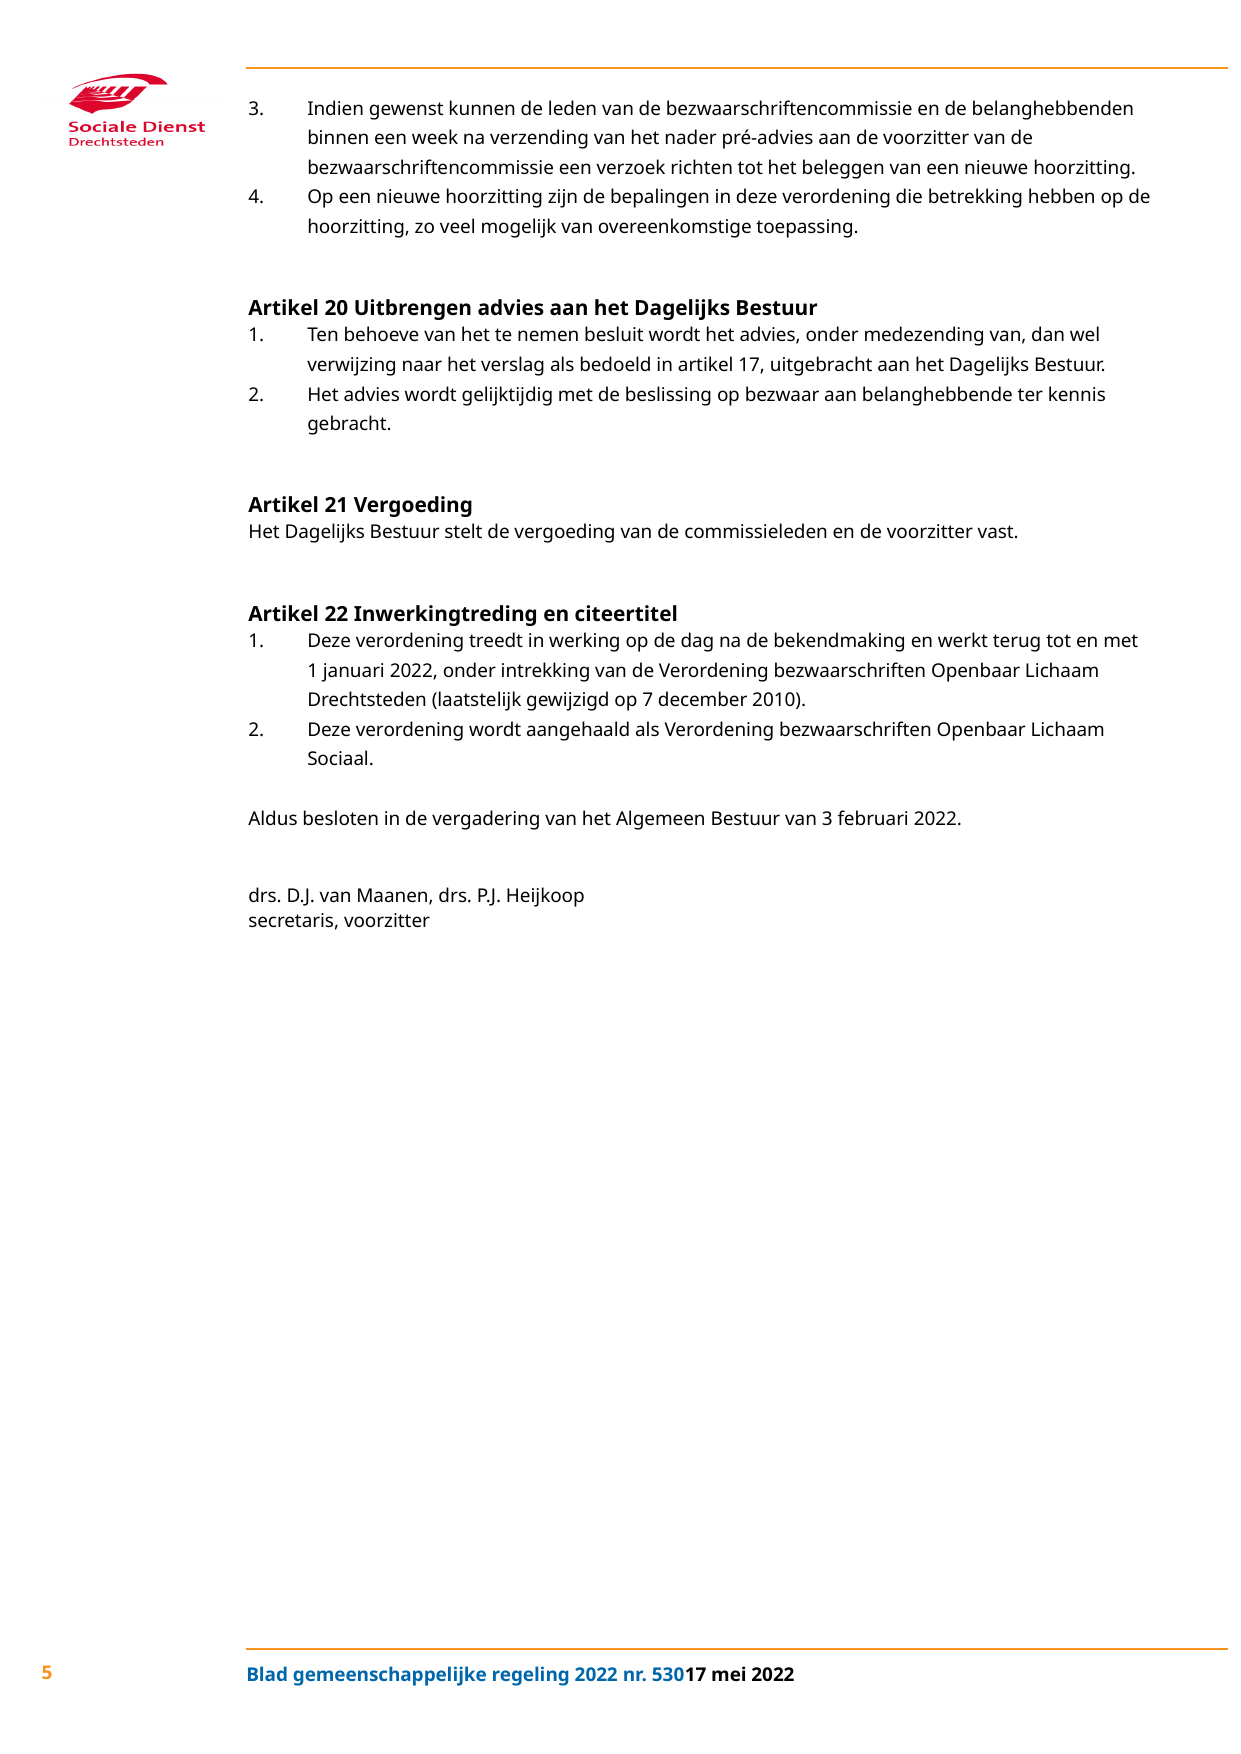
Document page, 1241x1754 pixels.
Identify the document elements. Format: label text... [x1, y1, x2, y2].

text drs. D.J. van Maanen, drs. P.J. Heijkoop [248, 882, 1152, 908]
text secretaris, voorzitter [248, 908, 1152, 933]
list Het advies wordt gelijktijdig met de beslissing op bezwaar aan belanghebbende ter kennis gebracht. [248, 381, 1152, 436]
list Op een nieuwe hoorzitting zijn de bepalingen in deze verordening die betrekking hebben op de hoorzitting, zo veel mogelijk van overeenkomstige toepassing. [248, 183, 1152, 239]
picture [41, 47, 231, 172]
text Artikel 21 Vergoeding [248, 490, 1152, 519]
list Deze verordening wordt aangehaald als Verordening bezwaarschriften Openbaar Lichaam Sociaal. [248, 716, 1152, 771]
list Ten behoeve van het te nemen besluit wordt het advies, onder medezending van, dan wel verwijzing naar het verslag als bedoeld in artikel 17, uitgebracht aan het Dagelijks Bestuur. [248, 322, 1152, 377]
list Indien gewenst kunnen de leden van de bezwaarschriftencommissie en de belanghebbenden binnen een week na verzending van het nader pré-advies aan de voorzitter van de bezwaarschriftencommissie een verzoek richten tot het beleggen van een nieuwe hoorzitting. [248, 95, 1152, 180]
list Deze verordening treedt in werking op de dag na de bekendmaking en werkt terug tot en met 1 januari 2022, onder intrekking van de Verordening bezwaarschriften Openbaar Lichaam Drechtsteden (laatstelijk gewijzigd op 7 december 2010). [248, 627, 1152, 712]
text Het Dagelijks Bestuur stelt de vergoeding van de commissieleden en de voorzitter vast. [248, 519, 1152, 544]
text Artikel 20 Uitbrengen advies aan het Dagelijks Bestuur [248, 293, 1152, 322]
text Aldus besloten in de vergadering van het Algemeen Bestuur van 3 februari 2022. [248, 805, 1152, 830]
text Artikel 22 Inwerkingtreding en citeertitel [248, 599, 1152, 627]
